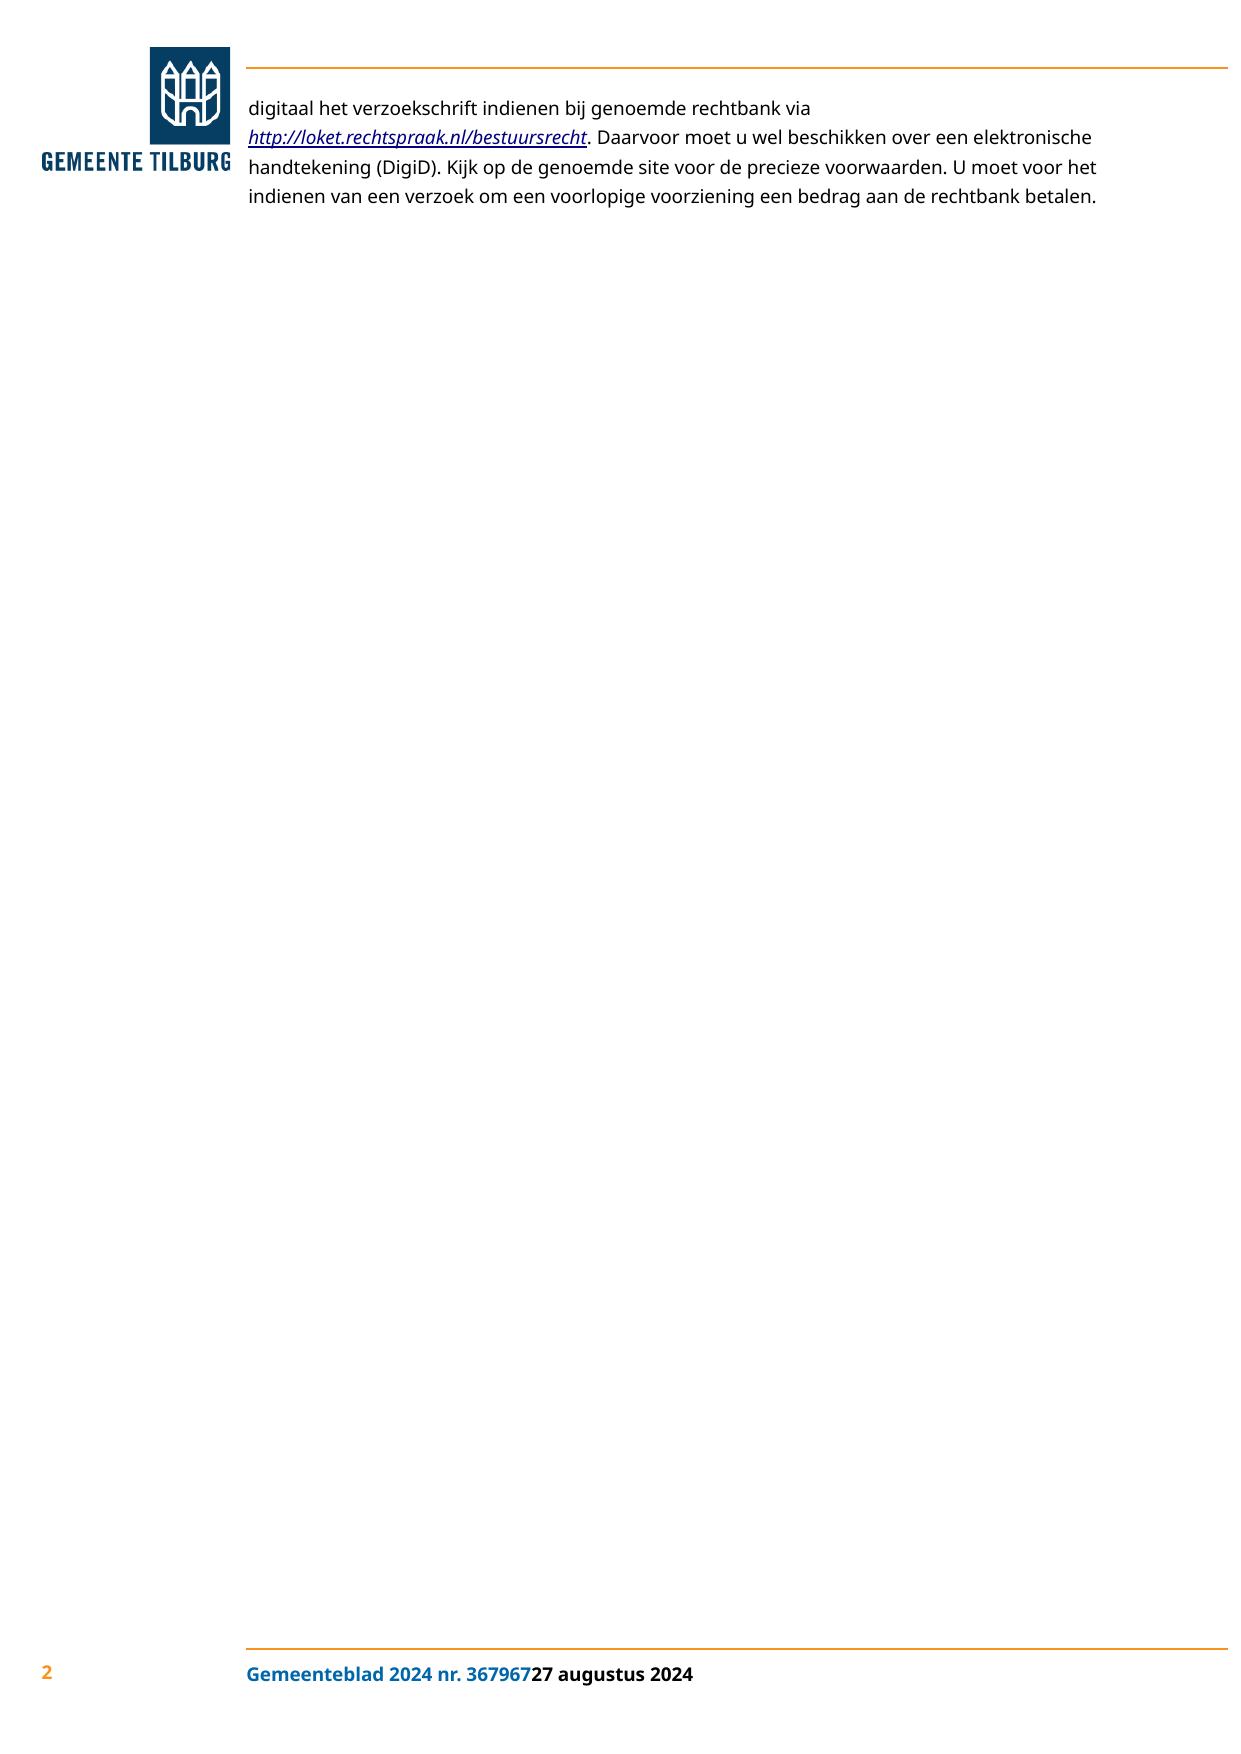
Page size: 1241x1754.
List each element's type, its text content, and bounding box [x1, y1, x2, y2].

picture [41, 47, 231, 172]
text digitaal het verzoekschrift indienen bij genoemde rechtbank via http://loket.rechtspraak.nl/bestuursrecht. Daarvoor moet u wel beschikken over een elektronische handtekening (DigiD). Kijk op de genoemde site voor de precieze voorwaarden. U moet voor het indienen van een verzoek om een voorlopige voorziening een bedrag aan de rechtbank betalen. [248, 95, 1152, 209]
